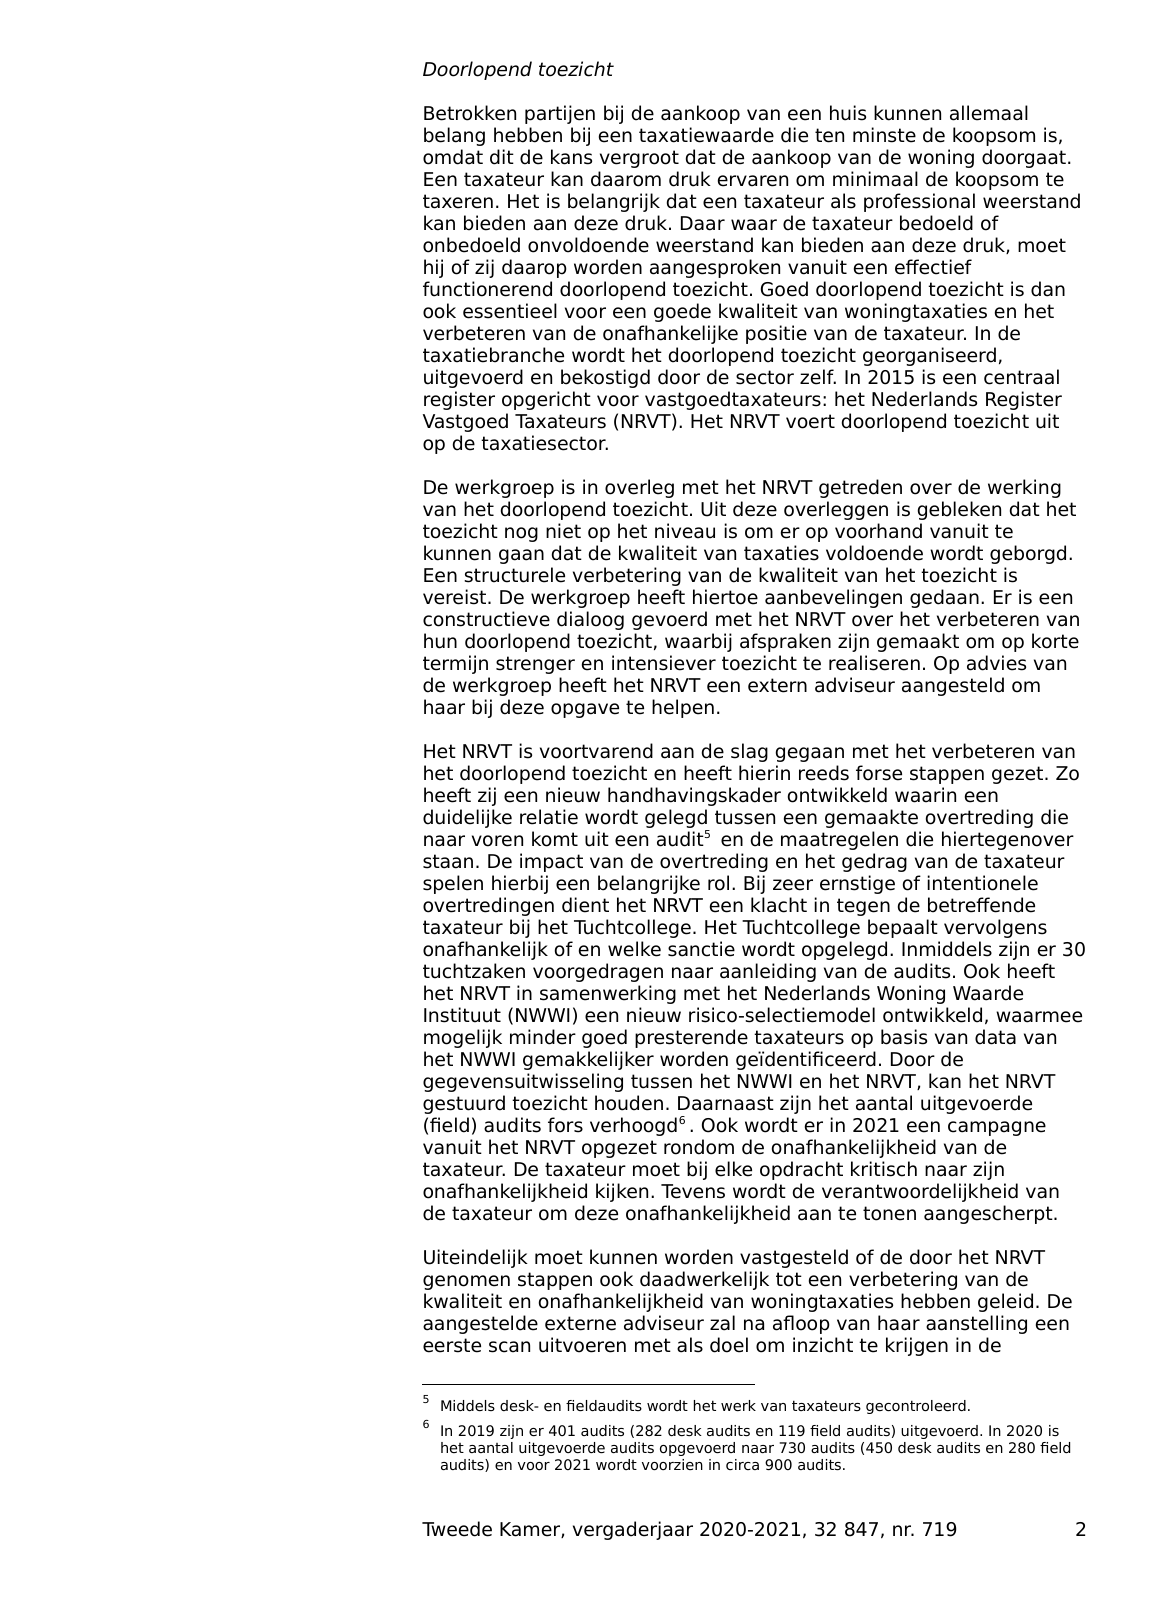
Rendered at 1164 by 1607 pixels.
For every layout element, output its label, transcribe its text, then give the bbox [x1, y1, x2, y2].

text Het NRVT is voortvarend aan de slag gegaan met het verbeteren van het doorlopend toezicht en heeft hierin reeds forse stappen gezet. Zo heeft zij een nieuw handhavingskader ontwikkeld waarin een duidelijke relatie wordt gelegd tussen een gemaakte overtreding die naar voren komt uit een audit en de maatregelen die hiertegenover staan. De impact van de overtreding en het gedrag van de taxateur spelen hierbij een belangrijke rol. Bij zeer ernstige of intentionele overtredingen dient het NRVT een klacht in tegen de betreffende taxateur bij het Tuchtcollege. Het Tuchtcollege bepaalt vervolgens onafhankelijk of en welke sanctie wordt opgelegd. Inmiddels zijn er 30 tuchtzaken voorgedragen naar aanleiding van de audits. Ook heeft het NRVT in samenwerking met het Nederlands Woning Waarde Instituut (NWWI) een nieuw risico-selectiemodel ontwikkeld, waarmee mogelijk minder goed presterende taxateurs op basis van data van het NWWI gemakkelijker worden geïdentificeerd. Door de gegevensuitwisseling tussen het NWWI en het NRVT, kan het NRVT gestuurd toezicht houden. Daarnaast zijn het aantal uitgevoerde (field) audits fors verhoogd. Ook wordt er in 2021 een campagne vanuit het NRVT opgezet rondom de onafhankelijkheid van de taxateur. De taxateur moet bij elke opdracht kritisch naar zijn onafhankelijkheid kijken. Tevens wordt de verantwoordelijkheid van de taxateur om deze onafhankelijkheid aan te tonen aangescherpt. [422, 741, 1087, 1224]
text Uiteindelijk moet kunnen worden vastgesteld of de door het NRVT genomen stappen ook daadwerkelijk tot een verbetering van de kwaliteit en onafhankelijkheid van woningtaxaties hebben geleid. De aangestelde externe adviseur zal na afloop van haar aanstelling een eerste scan uitvoeren met als doel om inzicht te krijgen in de [422, 1247, 1087, 1357]
text De werkgroep is in overleg met het NRVT getreden over de werking van het doorlopend toezicht. Uit deze overleggen is gebleken dat het toezicht nog niet op het niveau is om er op voorhand vanuit te kunnen gaan dat de kwaliteit van taxaties voldoende wordt geborgd. Een structurele verbetering van de kwaliteit van het toezicht is vereist. De werkgroep heeft hiertoe aanbevelingen gedaan. Er is een constructieve dialoog gevoerd met het NRVT over het verbeteren van hun doorlopend toezicht, waarbij afspraken zijn gemaakt om op korte termijn strenger en intensiever toezicht te realiseren. Op advies van de werkgroep heeft het NRVT een extern adviseur aangesteld om haar bij deze opgave te helpen. [422, 477, 1087, 719]
text Middels desk- en fieldaudits wordt het werk van taxateurs gecontroleerd. [422, 1393, 1087, 1416]
subtitle Doorlopend toezicht [422, 59, 1087, 81]
text In 2019 zijn er 401 audits (282 desk audits en 119 field audits) uitgevoerd. In 2020 is het aantal uitgevoerde audits opgevoerd naar 730 audits (450 desk audits en 280 field audits) en voor 2021 wordt voorzien in circa 900 audits. [422, 1418, 1087, 1474]
text Betrokken partijen bij de aankoop van een huis kunnen allemaal belang hebben bij een taxatiewaarde die ten minste de koopsom is, omdat dit de kans vergroot dat de aankoop van de woning doorgaat. Een taxateur kan daarom druk ervaren om minimaal de koopsom te taxeren. Het is belangrijk dat een taxateur als professional weerstand kan bieden aan deze druk. Daar waar de taxateur bedoeld of onbedoeld onvoldoende weerstand kan bieden aan deze druk, moet hij of zij daarop worden aangesproken vanuit een effectief functionerend doorlopend toezicht. Goed doorlopend toezicht is dan ook essentieel voor een goede kwaliteit van woningtaxaties en het verbeteren van de onafhankelijke positie van de taxateur. In de taxatiebranche wordt het doorlopend toezicht georganiseerd, uitgevoerd en bekostigd door de sector zelf. In 2015 is een centraal register opgericht voor vastgoedtaxateurs: het Nederlands Register Vastgoed Taxateurs (NRVT). Het NRVT voert doorlopend toezicht uit op de taxatiesector. [422, 103, 1087, 455]
